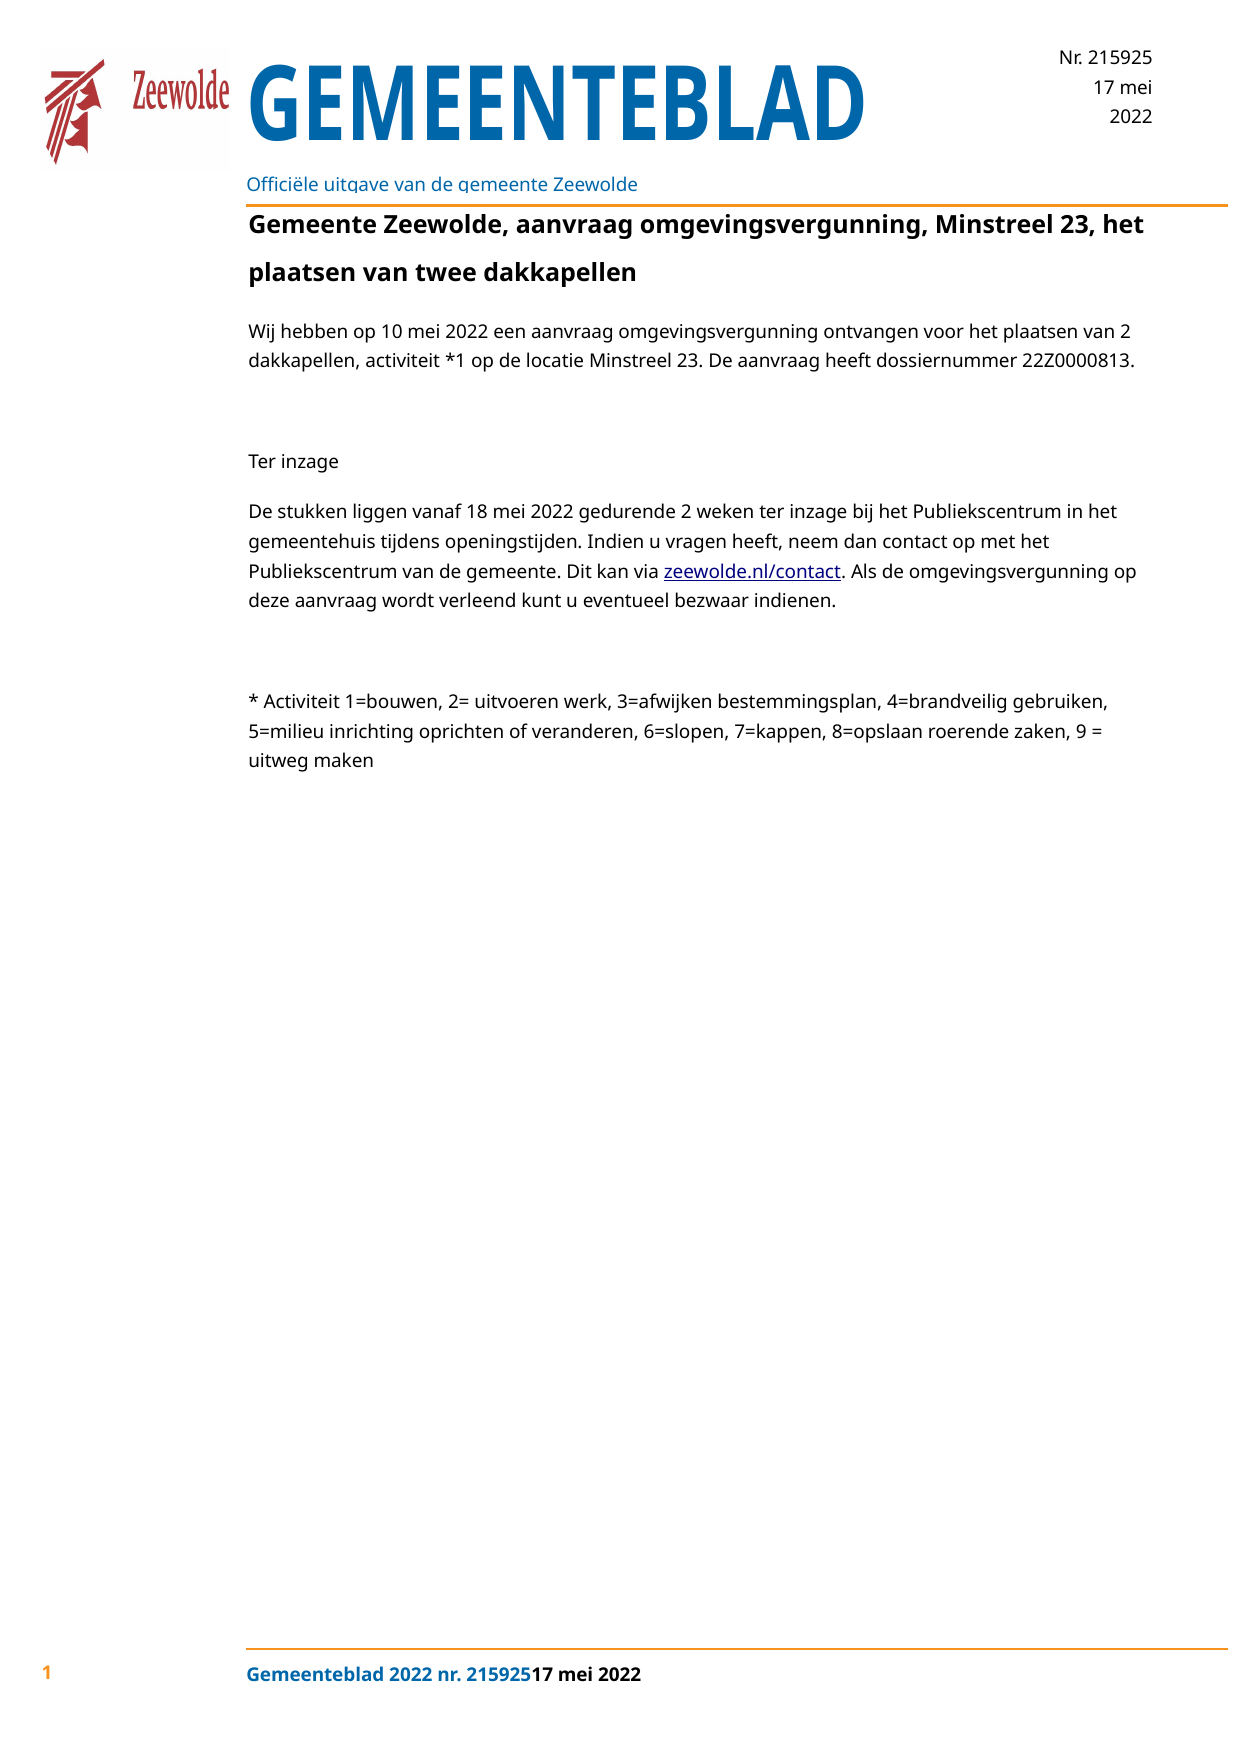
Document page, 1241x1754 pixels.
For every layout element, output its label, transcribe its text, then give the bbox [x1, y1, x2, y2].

text Ter inzage [248, 448, 1152, 474]
text Gemeente Zeewolde, aanvraag omgevingsvergunning, Minstreel 23, het plaatsen van twee dakkapellen [248, 207, 1152, 288]
text * Activiteit 1=bouwen, 2= uitvoeren werk, 3=afwijken bestemmingsplan, 4=brandveilig gebruiken, 5=milieu inrichting oprichten of veranderen, 6=slopen, 7=kappen, 8=opslaan roerende zaken, 9 = uitweg maken [248, 688, 1152, 773]
text De stukken liggen vanaf 18 mei 2022 gedurende 2 weken ter inzage bij het Publiekscentrum in het gemeentehuis tijdens openingstijden. Indien u vragen heeft, neem dan contact op met het Publiekscentrum van de gemeente. Dit kan via zeewolde.nl/contact. Als de omgevingsvergunning op deze aanvraag wordt verleend kunt u eventueel bezwaar indienen. [248, 499, 1152, 613]
picture [41, 47, 231, 172]
text Wij hebben op 10 mei 2022 een aanvraag omgevingsvergunning ontvangen voor het plaatsen van 2 dakkapellen, activiteit *1 op de locatie Minstreel 23. De aanvraag heeft dossiernummer 22Z0000813. [248, 318, 1152, 373]
